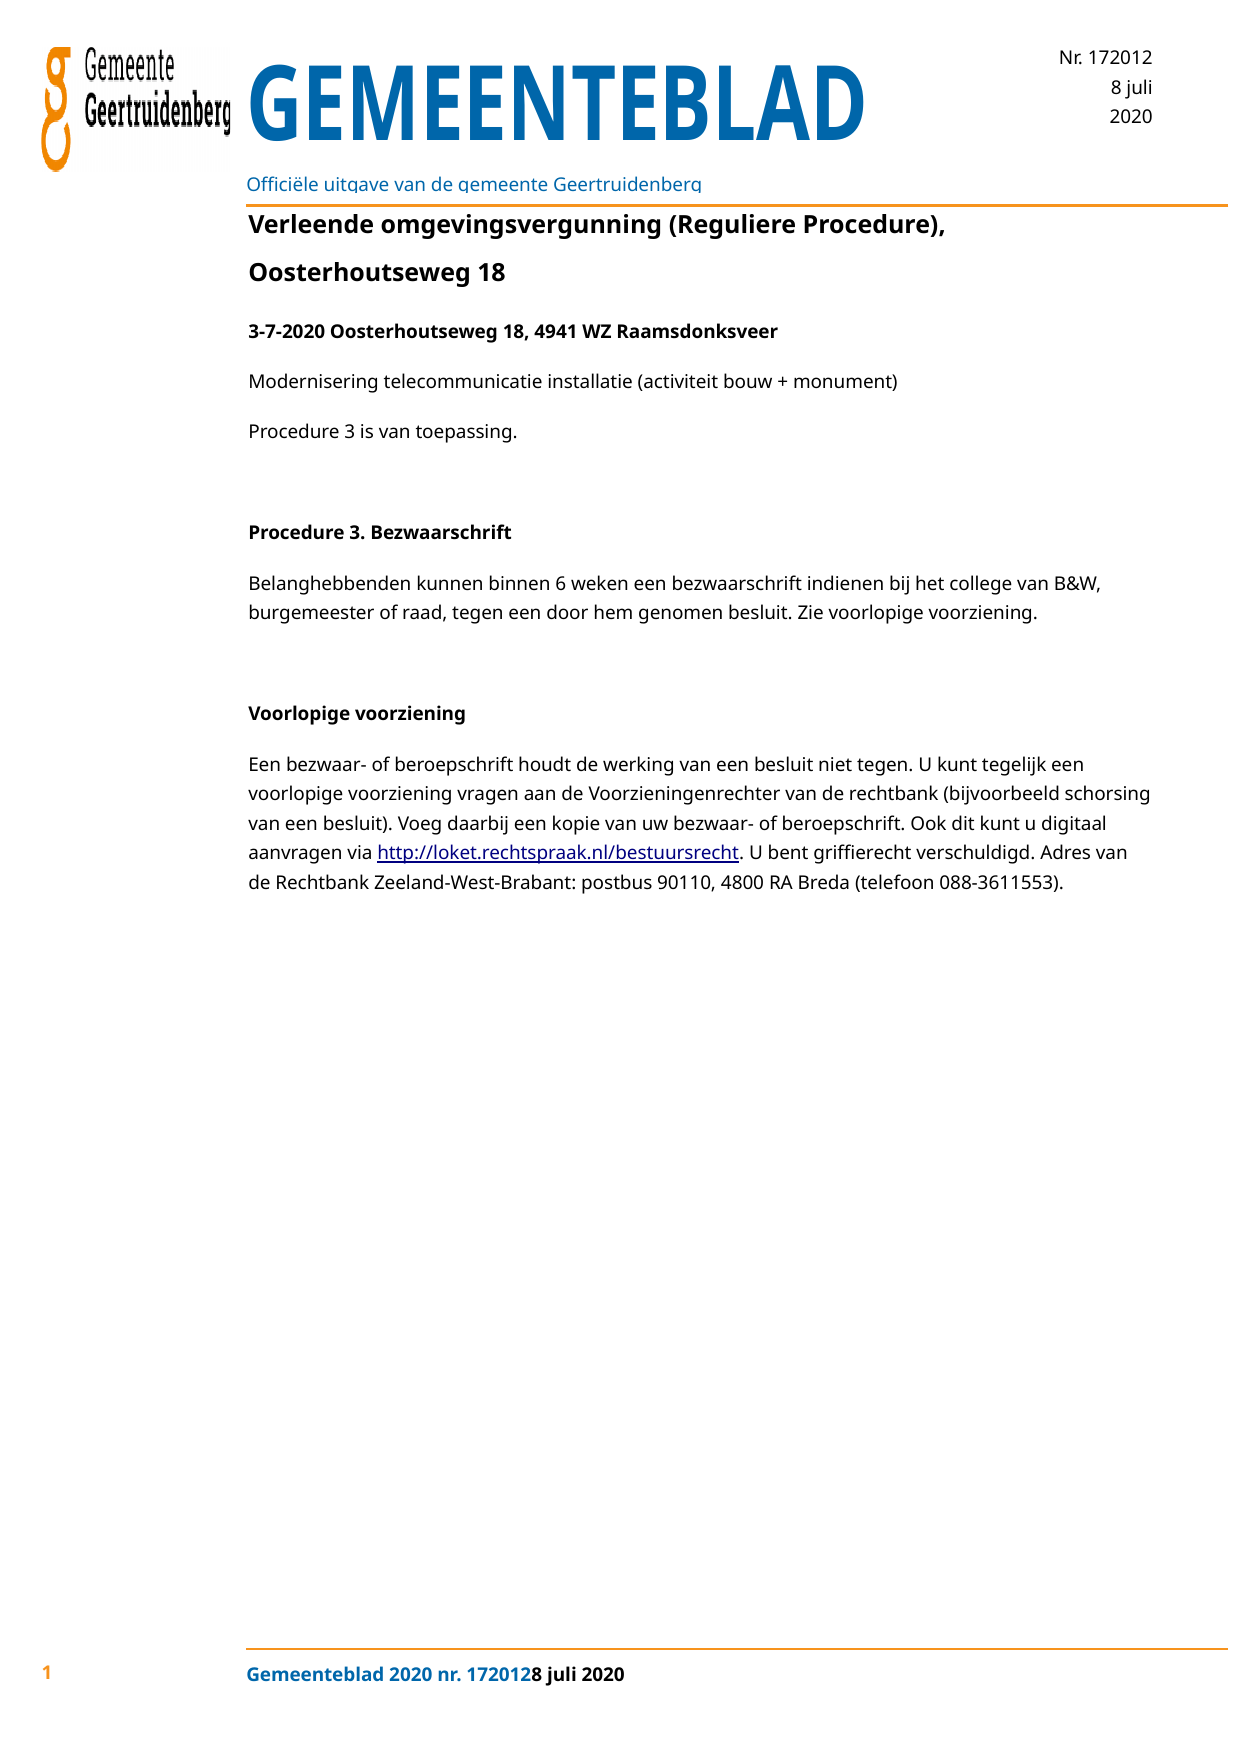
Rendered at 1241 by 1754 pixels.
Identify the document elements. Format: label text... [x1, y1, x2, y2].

text Verleende omgevingsvergunning (Reguliere Procedure), Oosterhoutseweg 18 [248, 207, 1152, 288]
text Procedure 3 is van toepassing. [248, 419, 1152, 444]
picture [41, 47, 231, 172]
text 3-7-2020 Oosterhoutseweg 18, 4941 WZ Raamsdonksveer [248, 318, 1152, 344]
text Procedure 3. Bezwaarschrift [248, 519, 1152, 545]
text Voorlopige voorziening [248, 700, 1152, 726]
text Modernisering telecommunicatie installatie (activiteit bouw + monument) [248, 368, 1152, 394]
text Een bezwaar- of beroepschrift houdt de werking van een besluit niet tegen. U kunt tegelijk een voorlopige voorziening vragen aan de Voorzieningenrechter van de rechtbank (bijvoorbeeld schorsing van een besluit). Voeg daarbij een kopie van uw bezwaar- of beroepschrift. Ook dit kunt u digitaal aanvragen via http://loket.rechtspraak.nl/bestuursrecht. U bent griffierecht verschuldigd. Adres van de Rechtbank Zeeland-West-Brabant: postbus 90110, 4800 RA Breda (telefoon 088-3611553). [248, 751, 1152, 895]
text Belanghebbenden kunnen binnen 6 weken een bezwaarschrift indienen bij het college van B&W, burgemeester of raad, tegen een door hem genomen besluit. Zie voorlopige voorziening. [248, 570, 1152, 625]
